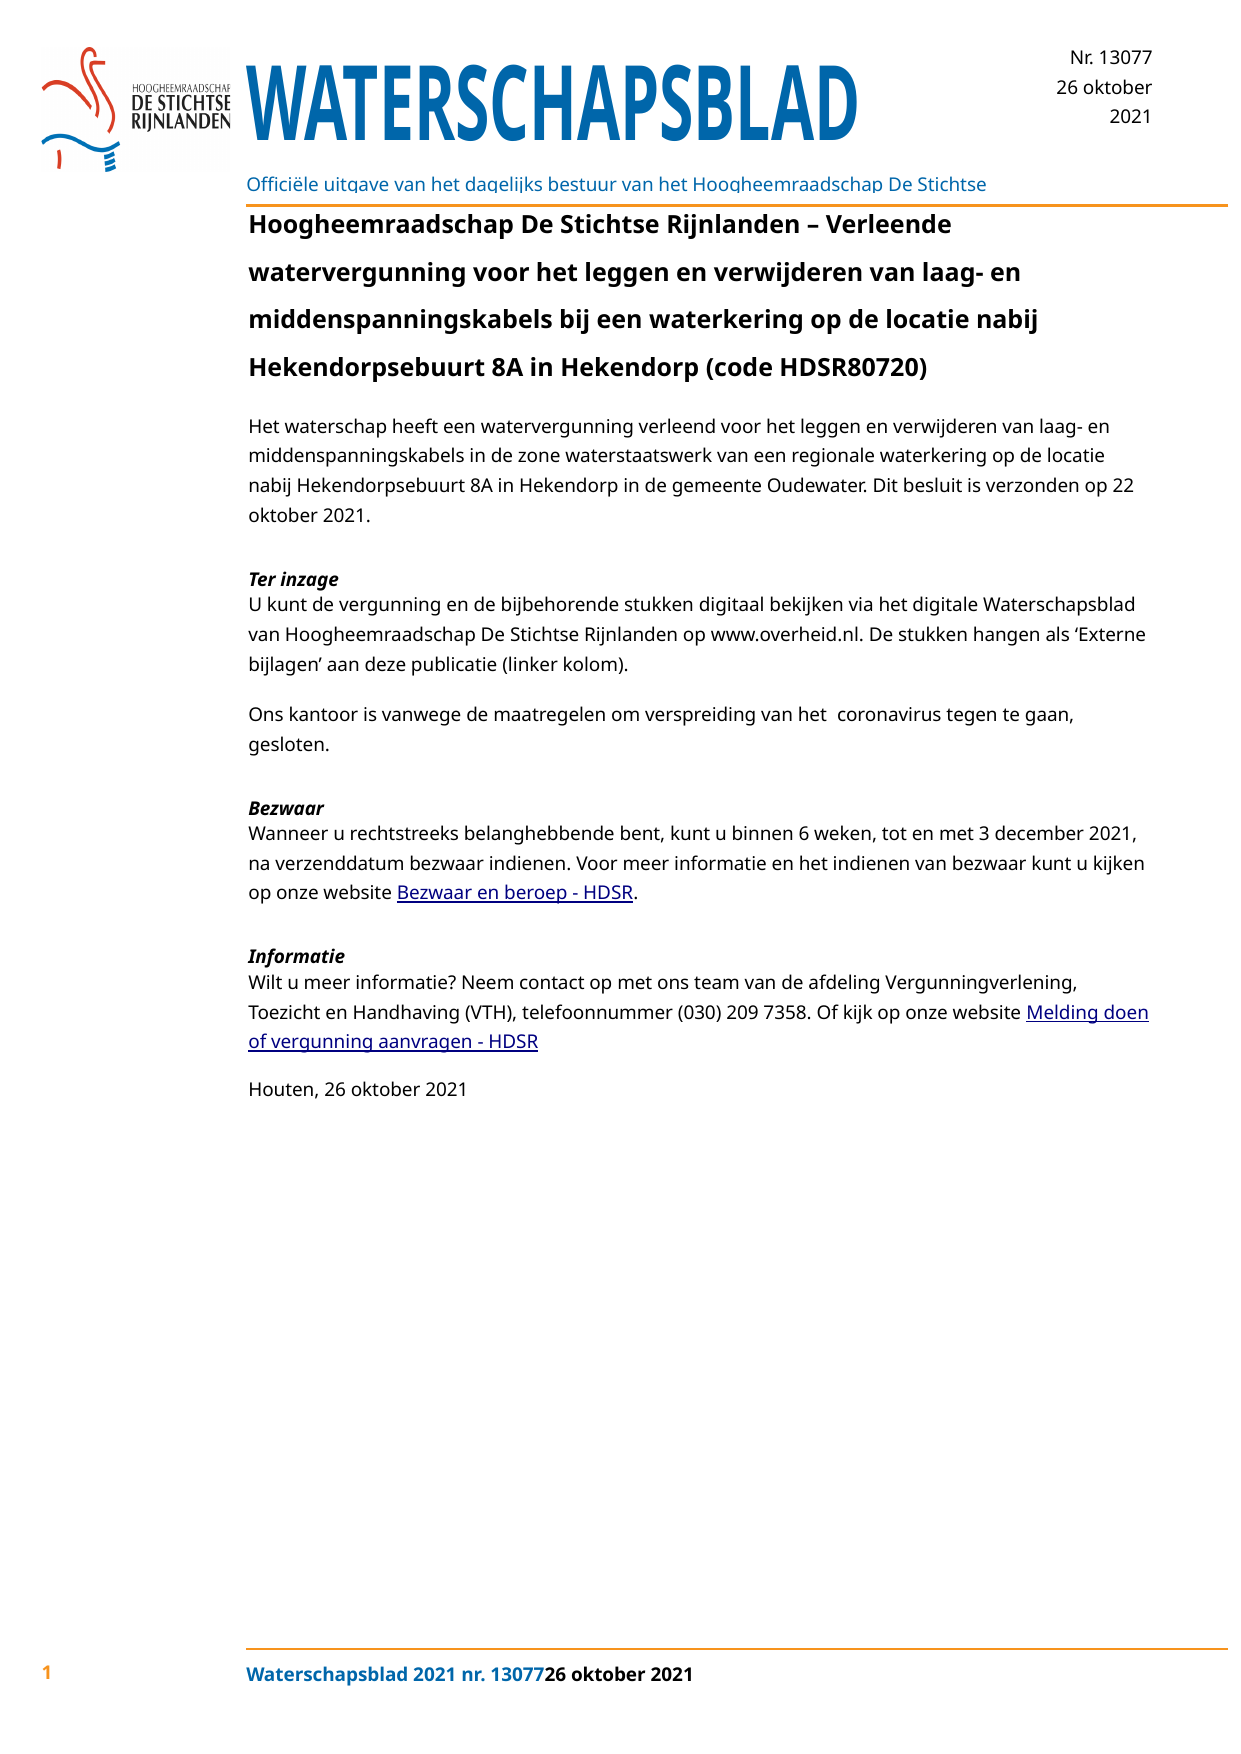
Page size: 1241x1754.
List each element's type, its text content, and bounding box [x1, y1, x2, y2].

text Ter inzage [248, 566, 1152, 592]
text Ons kantoor is vanwege de maatregelen om verspreiding van het coronavirus tegen te gaan, gesloten. [248, 701, 1152, 756]
text Houten, 26 oktober 2021 [248, 1076, 1152, 1102]
text Bezwaar [248, 795, 1152, 820]
text Hoogheemraadschap De Stichtse Rijnlanden – Verleende watervergunning voor het leggen en verwijderen van laag- en middenspanningskabels bij een waterkering op de locatie nabij Hekendorpsebuurt 8A in Hekendorp (code HDSR80720) [248, 207, 1152, 384]
picture [41, 47, 231, 172]
text Informatie [248, 943, 1152, 969]
text Het waterschap heeft een watervergunning verleend voor het leggen en verwijderen van laag- en middenspanningskabels in de zone waterstaatswerk van een regionale waterkering op de locatie nabij Hekendorpsebuurt 8A in Hekendorp in de gemeente Oudewater. Dit besluit is verzonden op 22 oktober 2021. [248, 413, 1152, 528]
text Wilt u meer informatie? Neem contact op met ons team van de afdeling Vergunningverlening, Toezicht en Handhaving (VTH), telefoonnummer (030) 209 7358. Of kijk op onze website Melding doen of vergunning aanvragen - HDSR [248, 969, 1152, 1054]
text U kunt de vergunning en de bijbehorende stukken digitaal bekijken via het digitale Waterschapsblad van Hoogheemraadschap De Stichtse Rijnlanden op www.overheid.nl. De stukken hangen als ‘Externe bijlagen’ aan deze publicatie (linker kolom). [248, 592, 1152, 676]
text Wanneer u rechtstreeks belanghebbende bent, kunt u binnen 6 weken, tot en met 3 december 2021, na verzenddatum bezwaar indienen. Voor meer informatie en het indienen van bezwaar kunt u kijken op onze website Bezwaar en beroep - HDSR. [248, 820, 1152, 905]
